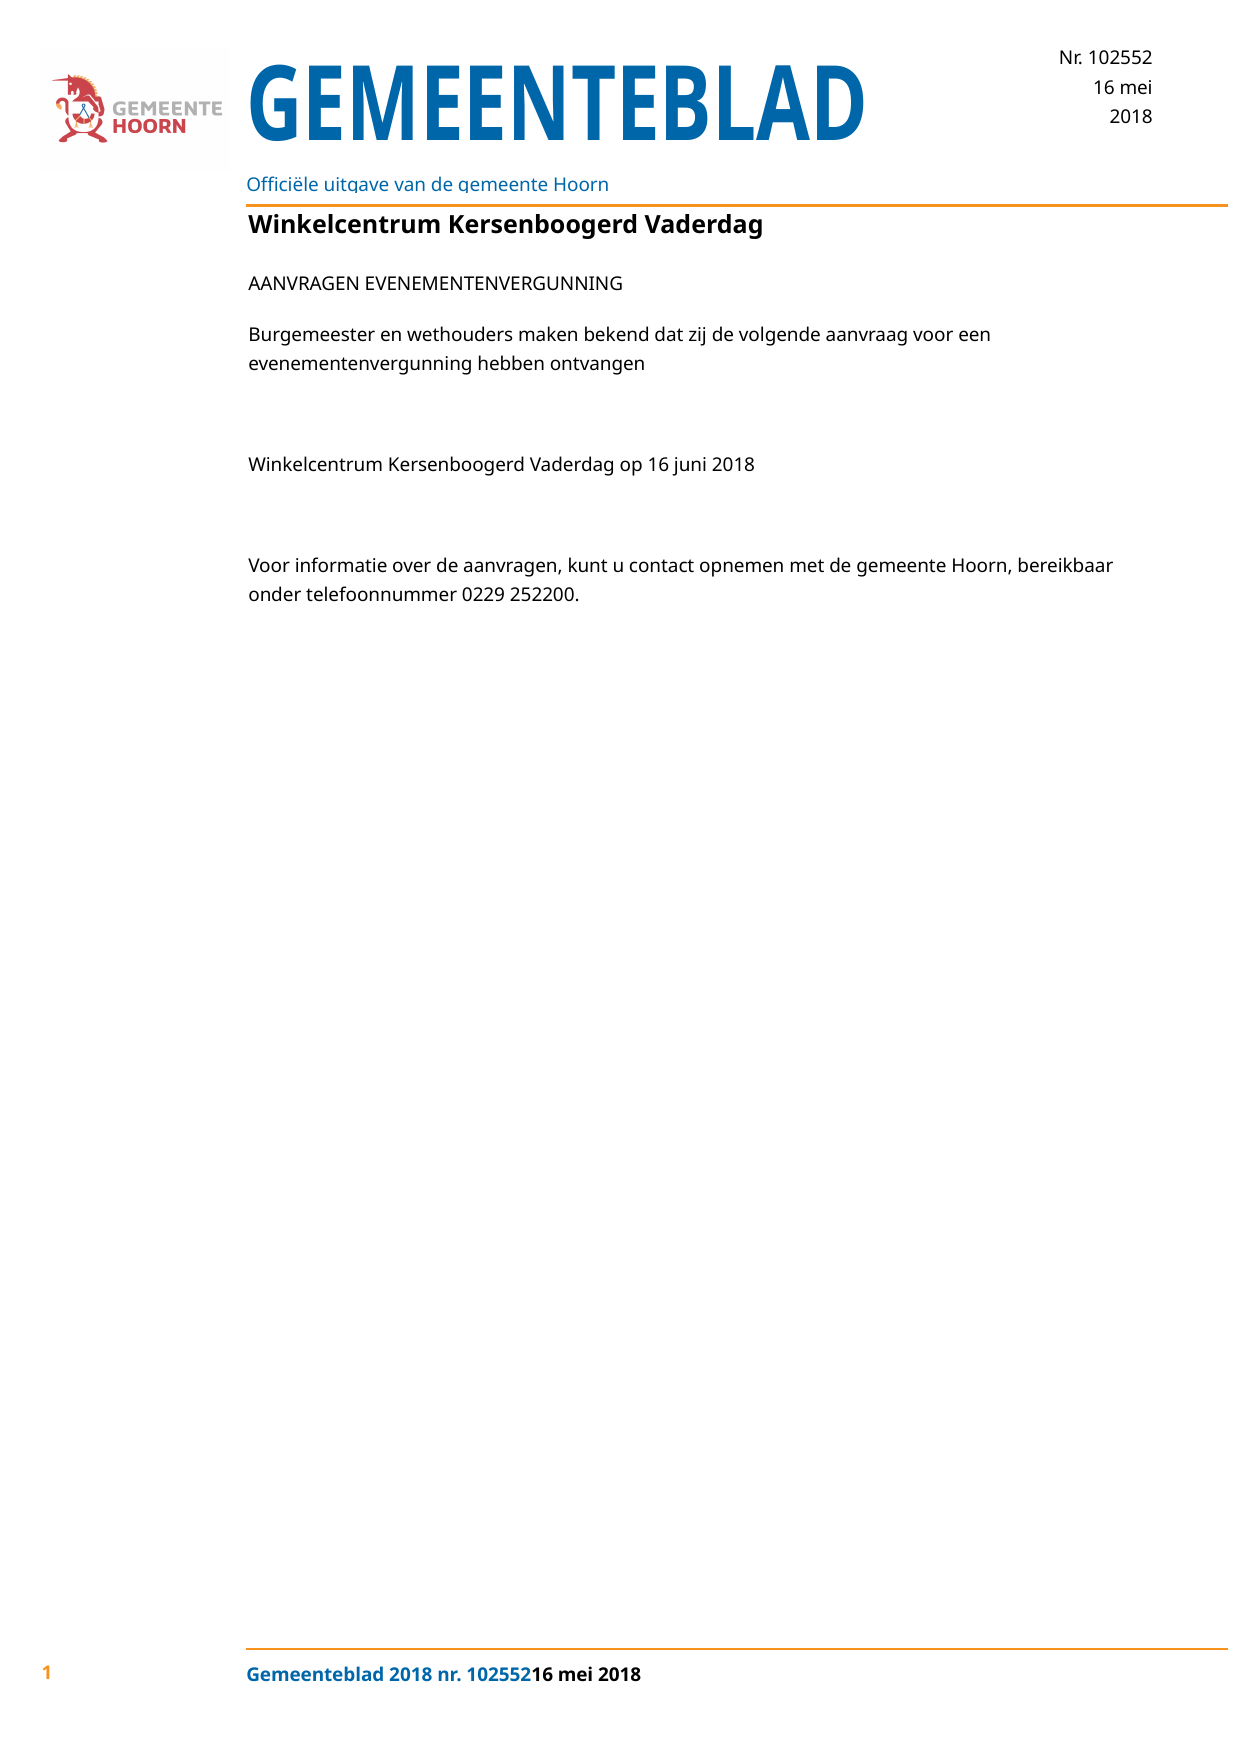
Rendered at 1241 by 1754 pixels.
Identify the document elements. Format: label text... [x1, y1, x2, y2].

text AANVRAGEN EVENEMENTENVERGUNNING [248, 270, 1152, 296]
text Burgemeester en wethouders maken bekend dat zij de volgende aanvraag voor een evenementenvergunning hebben ontvangen [248, 321, 1152, 376]
picture [41, 47, 231, 172]
text Winkelcentrum Kersenboogerd Vaderdag [248, 207, 1152, 241]
text Winkelcentrum Kersenboogerd Vaderdag op 16 juni 2018 [248, 451, 1152, 477]
text Voor informatie over de aanvragen, kunt u contact opnemen met de gemeente Hoorn, bereikbaar onder telefoonnummer 0229 252200. [248, 552, 1152, 607]
